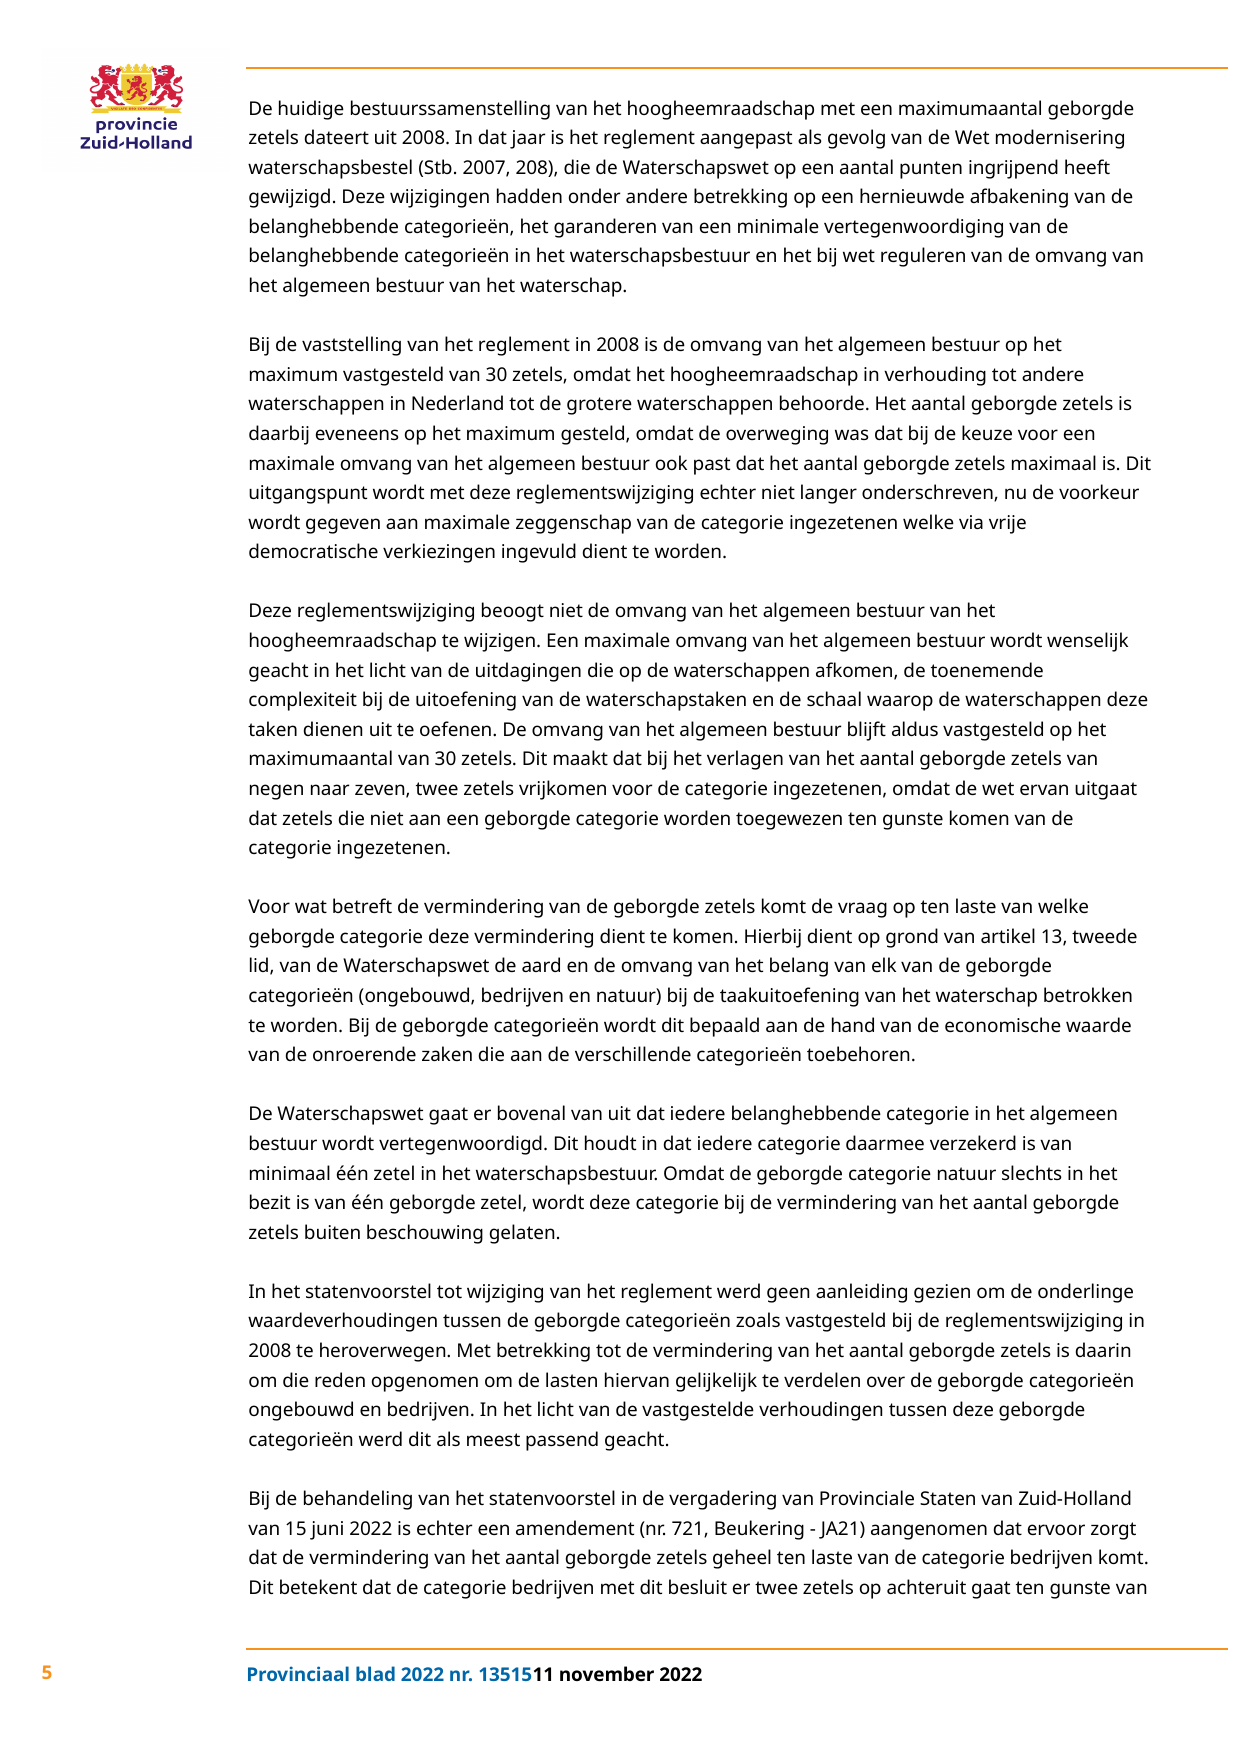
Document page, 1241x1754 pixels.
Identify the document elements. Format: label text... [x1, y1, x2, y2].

text De Waterschapswet gaat er bovenal van uit dat iedere belanghebbende categorie in het algemeen bestuur wordt vertegenwoordigd. Dit houdt in dat iedere categorie daarmee verzekerd is van minimaal één zetel in het waterschapsbestuur. Omdat de geborgde categorie natuur slechts in het bezit is van één geborgde zetel, wordt deze categorie bij de vermindering van het aantal geborgde zetels buiten beschouwing gelaten. [248, 1101, 1152, 1245]
text Bij de behandeling van het statenvoorstel in de vergadering van Provinciale Staten van Zuid-Holland van 15 juni 2022 is echter een amendement (nr. 721, Beukering - JA21) aangenomen dat ervoor zorgt dat de vermindering van het aantal geborgde zetels geheel ten laste van de categorie bedrijven komt. Dit betekent dat de categorie bedrijven met dit besluit er twee zetels op achteruit gaat ten gunste van [248, 1485, 1152, 1600]
text Deze reglementswijziging beoogt niet de omvang van het algemeen bestuur van het hoogheemraadschap te wijzigen. Een maximale omvang van het algemeen bestuur wordt wenselijk geacht in het licht van de uitdagingen die op de waterschappen afkomen, de toenemende complexiteit bij de uitoefening van de waterschapstaken en de schaal waarop de waterschappen deze taken dienen uit te oefenen. De omvang van het algemeen bestuur blijft aldus vastgesteld op het maximumaantal van 30 zetels. Dit maakt dat bij het verlagen van het aantal geborgde zetels van negen naar zeven, twee zetels vrijkomen voor de categorie ingezetenen, omdat de wet ervan uitgaat dat zetels die niet aan een geborgde categorie worden toegewezen ten gunste komen van de categorie ingezetenen. [248, 598, 1152, 860]
picture [41, 47, 231, 172]
text Voor wat betreft de vermindering van de geborgde zetels komt de vraag op ten laste van welke geborgde categorie deze vermindering dient te komen. Hierbij dient op grond van artikel 13, tweede lid, van de Waterschapswet de aard en de omvang van het belang van elk van de geborgde categorieën (ongebouwd, bedrijven en natuur) bij de taakuitoefening van het waterschap betrokken te worden. Bij de geborgde categorieën wordt dit bepaald aan de hand van de economische waarde van de onroerende zaken die aan de verschillende categorieën toebehoren. [248, 893, 1152, 1067]
text De huidige bestuurssamenstelling van het hoogheemraadschap met een maximumaantal geborgde zetels dateert uit 2008. In dat jaar is het reglement aangepast als gevolg van de Wet modernisering waterschapsbestel (Stb. 2007, 208), die de Waterschapswet op een aantal punten ingrijpend heeft gewijzigd. Deze wijzigingen hadden onder andere betrekking op een hernieuwde afbakening van de belanghebbende categorieën, het garanderen van een minimale vertegenwoordiging van de belanghebbende categorieën in het waterschapsbestuur en het bij wet reguleren van de omvang van het algemeen bestuur van het waterschap. [248, 95, 1152, 298]
text In het statenvoorstel tot wijziging van het reglement werd geen aanleiding gezien om de onderlinge waardeverhoudingen tussen de geborgde categorieën zoals vastgesteld bij de reglementswijziging in 2008 te heroverwegen. Met betrekking tot de vermindering van het aantal geborgde zetels is daarin om die reden opgenomen om de lasten hiervan gelijkelijk te verdelen over de geborgde categorieën ongebouwd en bedrijven. In het licht van de vastgestelde verhoudingen tussen deze geborgde categorieën werd dit als meest passend geacht. [248, 1278, 1152, 1452]
text Bij de vaststelling van het reglement in 2008 is de omvang van het algemeen bestuur op het maximum vastgesteld van 30 zetels, omdat het hoogheemraadschap in verhouding tot andere waterschappen in Nederland tot de grotere waterschappen behoorde. Het aantal geborgde zetels is daarbij eveneens op het maximum gesteld, omdat de overweging was dat bij de keuze voor een maximale omvang van het algemeen bestuur ook past dat het aantal geborgde zetels maximaal is. Dit uitgangspunt wordt met deze reglementswijziging echter niet langer onderschreven, nu de voorkeur wordt gegeven aan maximale zeggenschap van de categorie ingezetenen welke via vrije democratische verkiezingen ingevuld dient te worden. [248, 331, 1152, 564]
